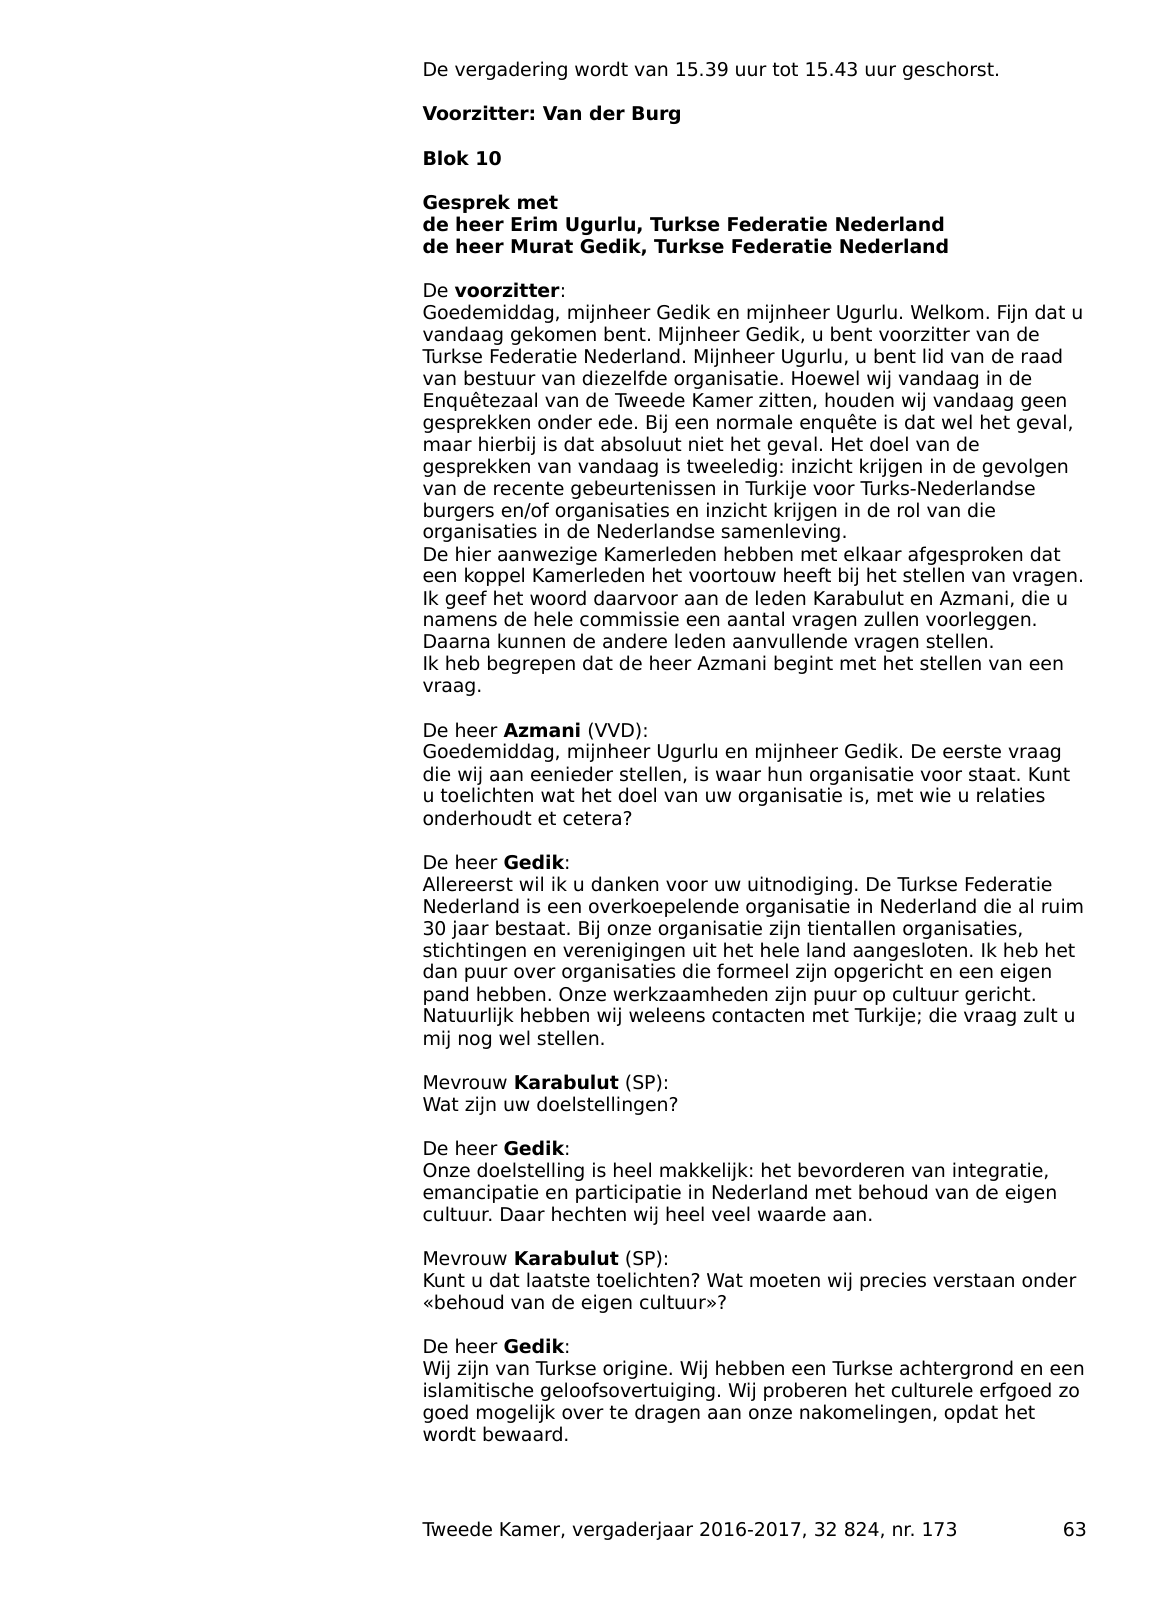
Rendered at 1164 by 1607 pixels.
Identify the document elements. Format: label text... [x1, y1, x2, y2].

text Gesprek met [422, 192, 1087, 213]
text De voorzitter: [422, 280, 1087, 302]
text Kunt u dat laatste toelichten? Wat moeten wij precies verstaan onder «behoud van de eigen cultuur»? [422, 1270, 1087, 1314]
text Goedemiddag, mijnheer Gedik en mijnheer Ugurlu. Welkom. Fijn dat u vandaag gekomen bent. Mijnheer Gedik, u bent voorzitter van de Turkse Federatie Nederland. Mijnheer Ugurlu, u bent lid van de raad van bestuur van diezelfde organisatie. Hoewel wij vandaag in de Enquêtezaal van de Tweede Kamer zitten, houden wij vandaag geen gesprekken onder ede. Bij een normale enquête is dat wel het geval, maar hierbij is dat absoluut niet het geval. Het doel van de gesprekken van vandaag is tweeledig: inzicht krijgen in de gevolgen van de recente gebeurtenissen in Turkije voor Turks-Nederlandse burgers en/of organisaties en inzicht krijgen in de rol van die organisaties in de Nederlandse samenleving. [422, 302, 1087, 543]
subtitle Voorzitter: Van der Burg [422, 103, 1087, 125]
text Wat zijn uw doelstellingen? [422, 1093, 1087, 1116]
text De heer Gedik: [422, 1336, 1087, 1358]
text Ik heb begrepen dat de heer Azmani begint met het stellen van een vraag. [422, 653, 1087, 697]
text De heer Gedik: [422, 1138, 1087, 1160]
text De heer Azmani (VVD): [422, 719, 1087, 741]
text De heer Gedik: [422, 852, 1087, 873]
text de heer Murat Gedik, Turkse Federatie Nederland [422, 236, 1087, 257]
text Goedemiddag, mijnheer Ugurlu en mijnheer Gedik. De eerste vraag die wij aan eenieder stellen, is waar hun organisatie voor staat. Kunt u toelichten wat het doel van uw organisatie is, met wie u relaties onderhoudt et cetera? [422, 741, 1087, 829]
text Mevrouw Karabulut (SP): [422, 1072, 1087, 1093]
text De hier aanwezige Kamerleden hebben met elkaar afgesproken dat een koppel Kamerleden het voortouw heeft bij het stellen van vragen. Ik geef het woord daarvoor aan de leden Karabulut en Azmani, die u namens de hele commissie een aantal vragen zullen voorleggen. Daarna kunnen de andere leden aanvullende vragen stellen. [422, 543, 1087, 653]
text Onze doelstelling is heel makkelijk: het bevorderen van integratie, emancipatie en participatie in Nederland met behoud van de eigen cultuur. Daar hechten wij heel veel waarde aan. [422, 1160, 1087, 1226]
text De vergadering wordt van 15.39 uur tot 15.43 uur geschorst. [422, 59, 1087, 81]
text Wij zijn van Turkse origine. Wij hebben een Turkse achtergrond en een islamitische geloofsovertuiging. Wij proberen het culturele erfgoed zo goed mogelijk over te dragen aan onze nakomelingen, opdat het wordt bewaard. [422, 1358, 1087, 1446]
text Mevrouw Karabulut (SP): [422, 1248, 1087, 1270]
subtitle Blok 10 [422, 147, 1087, 169]
text de heer Erim Ugurlu, Turkse Federatie Nederland [422, 213, 1087, 236]
text Allereerst wil ik u danken voor uw uitnodiging. De Turkse Federatie Nederland is een overkoepelende organisatie in Nederland die al ruim 30 jaar bestaat. Bij onze organisatie zijn tientallen organisaties, stichtingen en verenigingen uit het hele land aangesloten. Ik heb het dan puur over organisaties die formeel zijn opgericht en een eigen pand hebben. Onze werkzaamheden zijn puur op cultuur gericht. Natuurlijk hebben wij weleens contacten met Turkije; die vraag zult u mij nog wel stellen. [422, 873, 1087, 1049]
